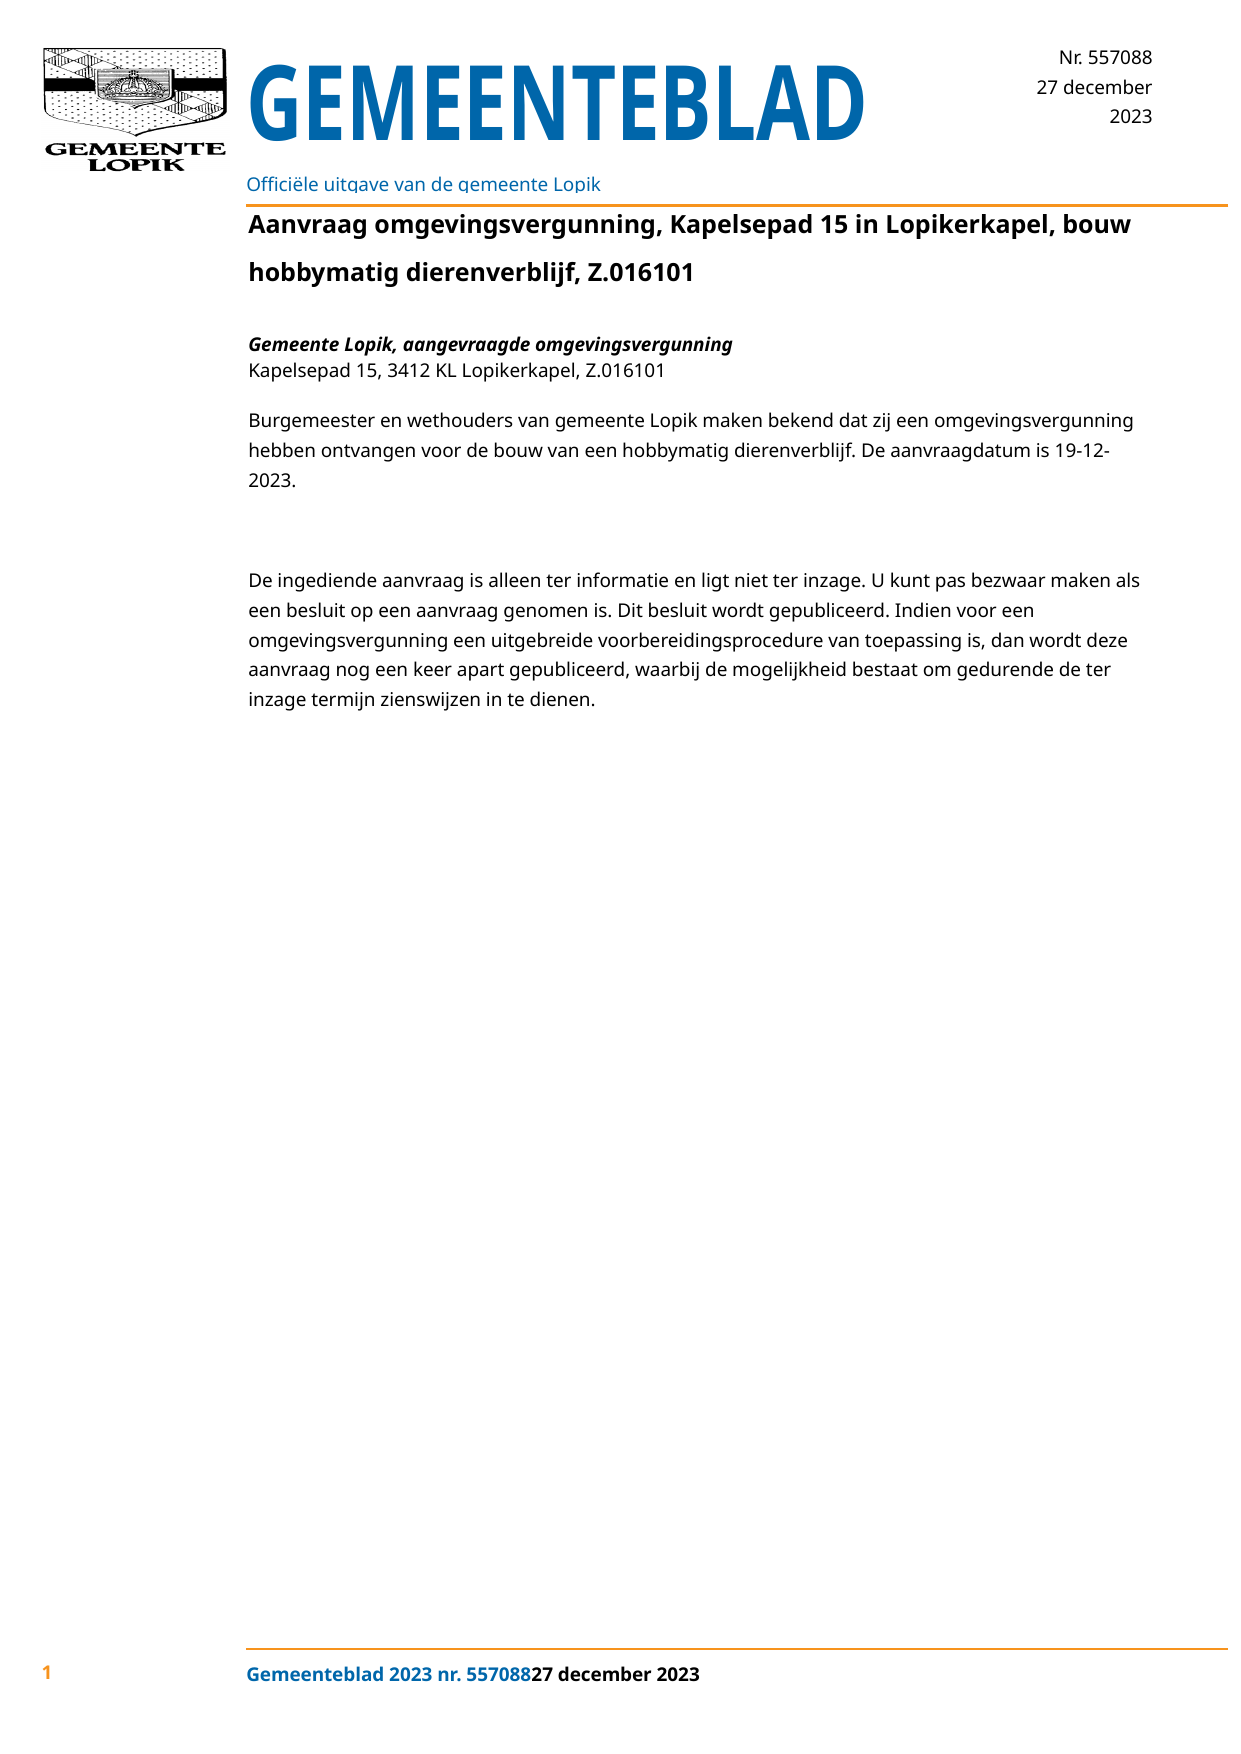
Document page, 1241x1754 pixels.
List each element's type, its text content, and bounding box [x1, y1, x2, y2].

text Gemeente Lopik, aangevraagde omgevingsvergunning [248, 331, 1152, 357]
picture [41, 47, 231, 172]
text Kapelsepad 15, 3412 KL Lopikerkapel, Z.016101 [248, 357, 1152, 383]
text De ingediende aanvraag is alleen ter informatie en ligt niet ter inzage. U kunt pas bezwaar maken als een besluit op een aanvraag genomen is. Dit besluit wordt gepubliceerd. Indien voor een omgevingsvergunning een uitgebreide voorbereidingsprocedure van toepassing is, dan wordt deze aanvraag nog een keer apart gepubliceerd, waarbij de mogelijkheid bestaat om gedurende de ter inzage termijn zienswijzen in te dienen. [248, 568, 1152, 712]
text Aanvraag omgevingsvergunning, Kapelsepad 15 in Lopikerkapel, bouw hobbymatig dierenverblijf, Z.016101 [248, 207, 1152, 288]
text Burgemeester en wethouders van gemeente Lopik maken bekend dat zij een omgevingsvergunning hebben ontvangen voor de bouw van een hobbymatig dierenverblijf. De aanvraagdatum is 19-12-2023. [248, 408, 1152, 492]
